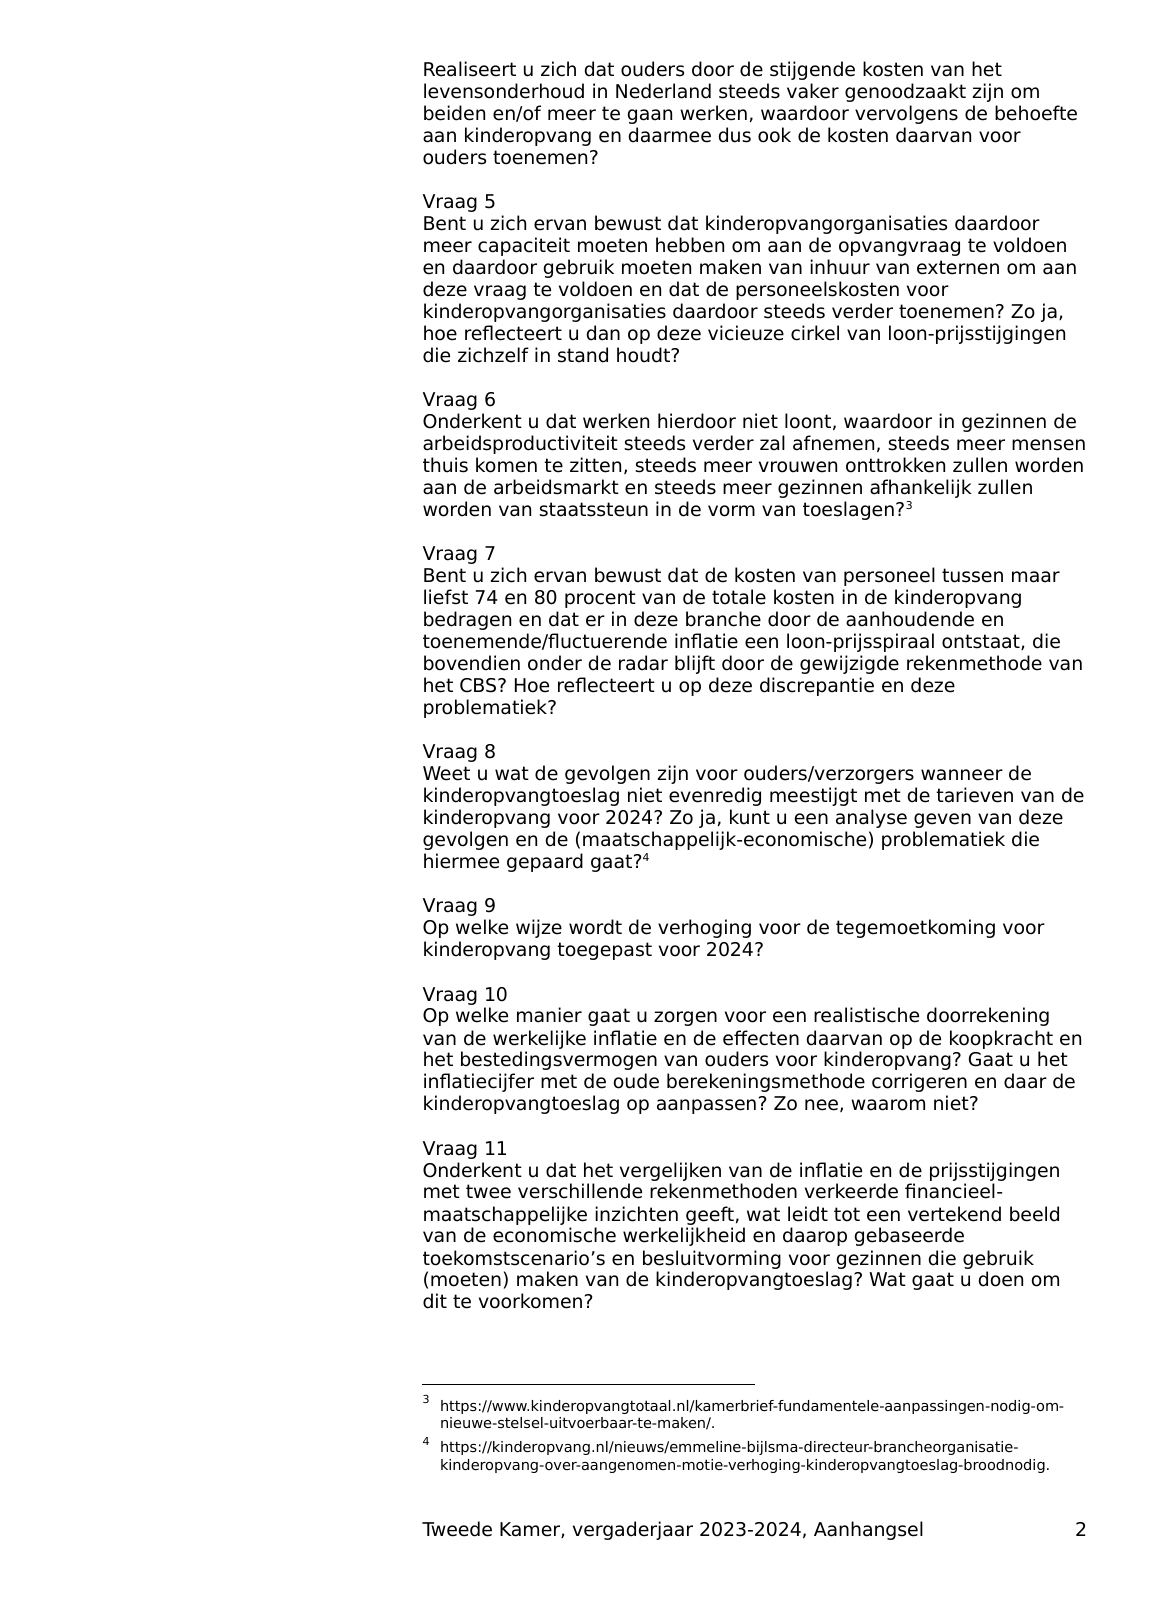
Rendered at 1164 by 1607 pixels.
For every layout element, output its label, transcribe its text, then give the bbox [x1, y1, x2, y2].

text Op welke wijze wordt de verhoging voor de tegemoetkoming voor kinderopvang toegepast voor 2024? [422, 917, 1087, 961]
text Vraag 6 [422, 389, 1087, 411]
text Vraag 9 [422, 895, 1087, 917]
text Realiseert u zich dat ouders door de stijgende kosten van het levensonderhoud in Nederland steeds vaker genoodzaakt zijn om beiden en/of meer te gaan werken, waardoor vervolgens de behoefte aan kinderopvang en daarmee dus ook de kosten daarvan voor ouders toenemen? [422, 59, 1087, 169]
text Vraag 8 [422, 741, 1087, 763]
text Op welke manier gaat u zorgen voor een realistische doorrekening van de werkelijke inflatie en de effecten daarvan op de koopkracht en het bestedingsvermogen van ouders voor kinderopvang? Gaat u het inflatiecijfer met de oude berekeningsmethode corrigeren en daar de kinderopvangtoeslag op aanpassen? Zo nee, waarom niet? [422, 1005, 1087, 1115]
text Vraag 7 [422, 543, 1087, 565]
text Weet u wat de gevolgen zijn voor ouders/verzorgers wanneer de kinderopvangtoeslag niet evenredig meestijgt met de tarieven van de kinderopvang voor 2024? Zo ja, kunt u een analyse geven van deze gevolgen en de (maatschappelijk-economische) problematiek die hiermee gepaard gaat? [422, 763, 1087, 873]
text Vraag 10 [422, 983, 1087, 1005]
text https://www.kinderopvangtotaal.nl/kamerbrief-fundamentele-aanpassingen-nodig-om-nieuwe-stelsel-uitvoerbaar-te-maken/. [422, 1393, 1087, 1432]
text Vraag 11 [422, 1137, 1087, 1159]
text https://kinderopvang.nl/nieuws/emmeline-bijlsma-directeur-brancheorganisatie-kinderopvang-over-aangenomen-motie-verhoging-kinderopvangtoeslag-broodnodig. [422, 1435, 1087, 1474]
text Onderkent u dat werken hierdoor niet loont, waardoor in gezinnen de arbeidsproductiviteit steeds verder zal afnemen, steeds meer mensen thuis komen te zitten, steeds meer vrouwen onttrokken zullen worden aan de arbeidsmarkt en steeds meer gezinnen afhankelijk zullen worden van staatssteun in de vorm van toeslagen? [422, 411, 1087, 521]
text Bent u zich ervan bewust dat kinderopvangorganisaties daardoor meer capaciteit moeten hebben om aan de opvangvraag te voldoen en daardoor gebruik moeten maken van inhuur van externen om aan deze vraag te voldoen en dat de personeelskosten voor kinderopvangorganisaties daardoor steeds verder toenemen? Zo ja, hoe reflecteert u dan op deze vicieuze cirkel van loon-prijsstijgingen die zichzelf in stand houdt? [422, 213, 1087, 367]
text Vraag 5 [422, 191, 1087, 213]
text Bent u zich ervan bewust dat de kosten van personeel tussen maar liefst 74 en 80 procent van de totale kosten in de kinderopvang bedragen en dat er in deze branche door de aanhoudende en toenemende/fluctuerende inflatie een loon-prijsspiraal ontstaat, die bovendien onder de radar blijft door de gewijzigde rekenmethode van het CBS? Hoe reflecteert u op deze discrepantie en deze problematiek? [422, 565, 1087, 719]
text Onderkent u dat het vergelijken van de inflatie en de prijsstijgingen met twee verschillende rekenmethoden verkeerde financieel-maatschappelijke inzichten geeft, wat leidt tot een vertekend beeld van de economische werkelijkheid en daarop gebaseerde toekomstscenario’s en besluitvorming voor gezinnen die gebruik (moeten) maken van de kinderopvangtoeslag? Wat gaat u doen om dit te voorkomen? [422, 1159, 1087, 1313]
